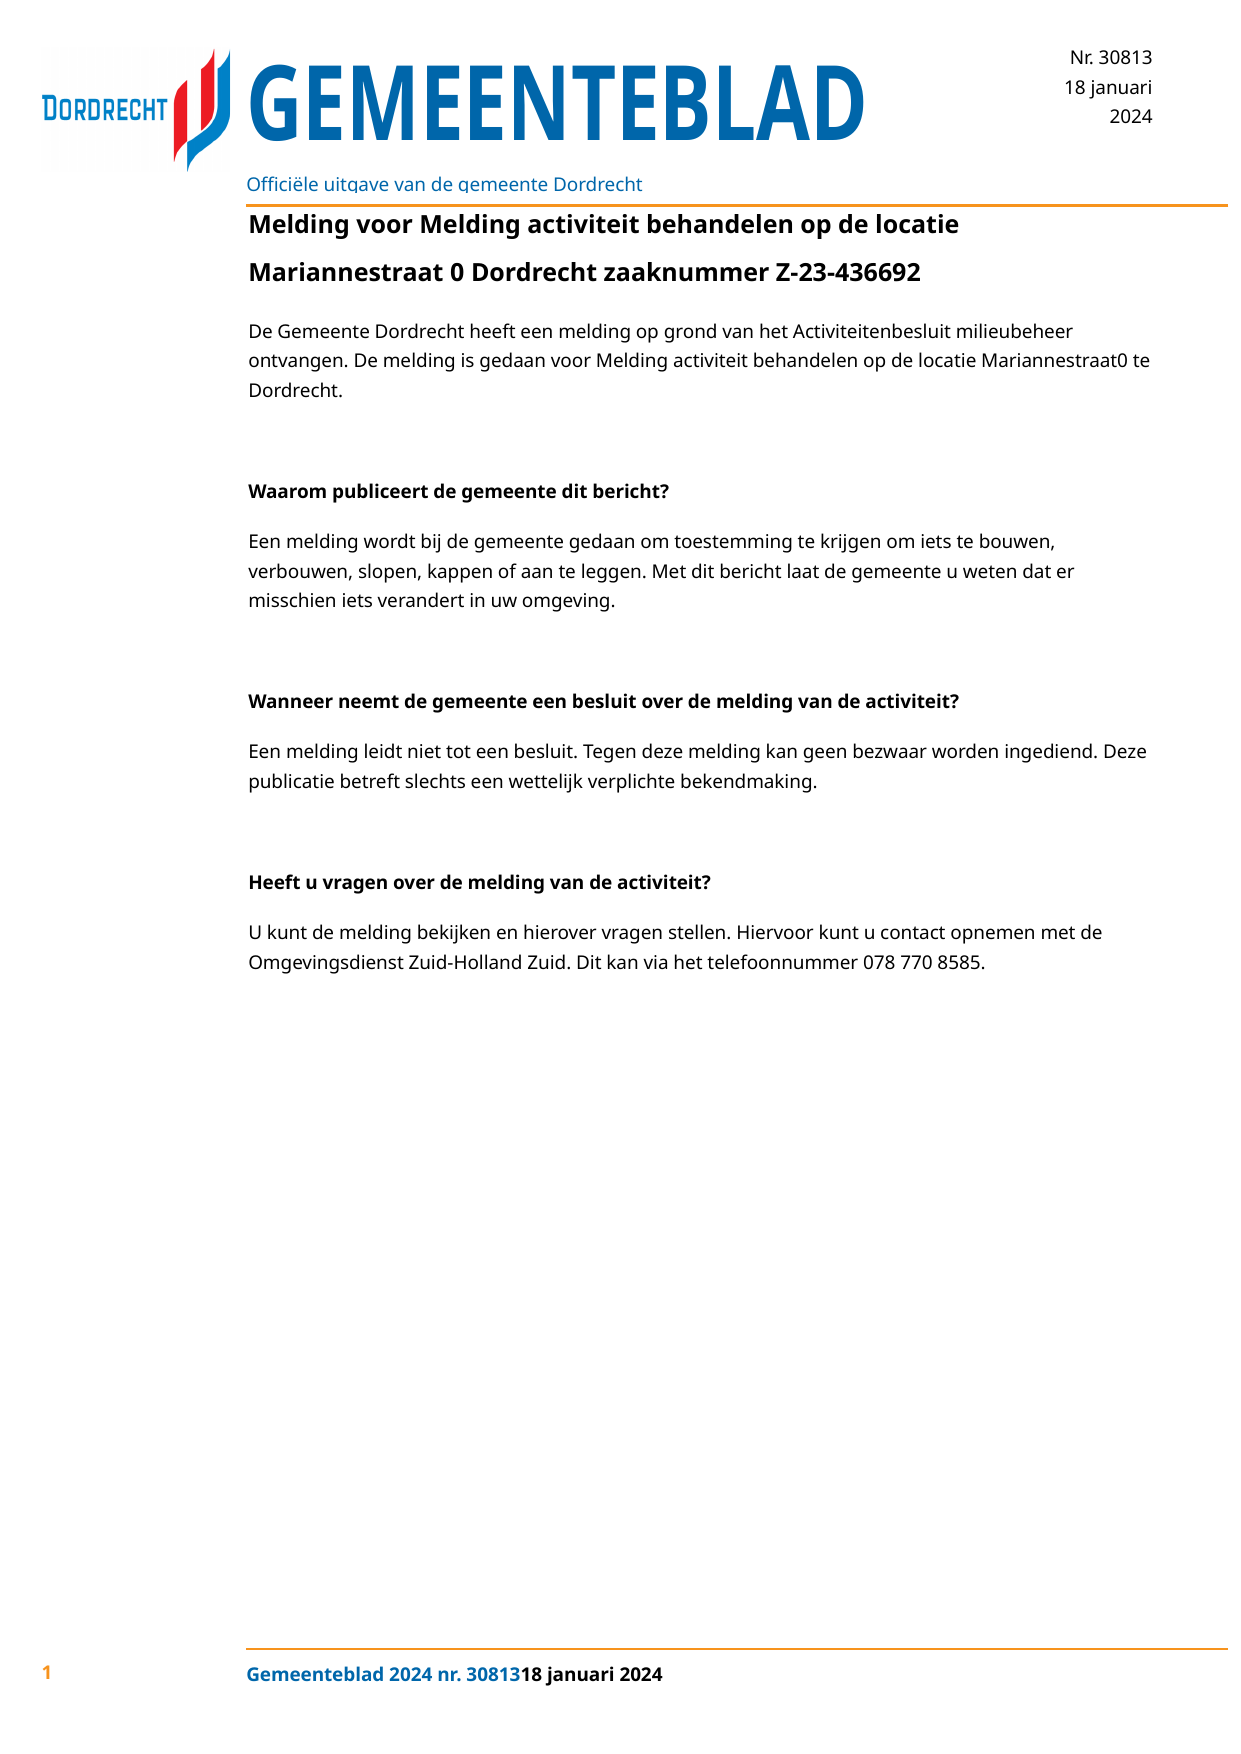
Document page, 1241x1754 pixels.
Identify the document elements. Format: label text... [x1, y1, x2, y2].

picture [41, 47, 231, 172]
text Wanneer neemt de gemeente een besluit over de melding van de activiteit? [248, 688, 1152, 714]
text Heeft u vragen over de melding van de activiteit? [248, 869, 1152, 895]
text Een melding wordt bij de gemeente gedaan om toestemming te krijgen om iets te bouwen, verbouwen, slopen, kappen of aan te leggen. Met dit bericht laat de gemeente u weten dat er misschien iets verandert in uw omgeving. [248, 528, 1152, 613]
text U kunt de melding bekijken en hierover vragen stellen. Hiervoor kunt u contact opnemen met de Omgevingsdienst Zuid-Holland Zuid. Dit kan via het telefoonnummer 078 770 8585. [248, 919, 1152, 975]
text Waarom publiceert de gemeente dit bericht? [248, 478, 1152, 504]
text De Gemeente Dordrecht heeft een melding op grond van het Activiteitenbesluit milieubeheer ontvangen. De melding is gedaan voor Melding activiteit behandelen op de locatie Mariannestraat0 te Dordrecht. [248, 318, 1152, 403]
text Een melding leidt niet tot een besluit. Tegen deze melding kan geen bezwaar worden ingediend. Deze publicatie betreft slechts een wettelijk verplichte bekendmaking. [248, 739, 1152, 794]
text Melding voor Melding activiteit behandelen op de locatie Mariannestraat 0 Dordrecht zaaknummer Z-23-436692 [248, 207, 1152, 288]
